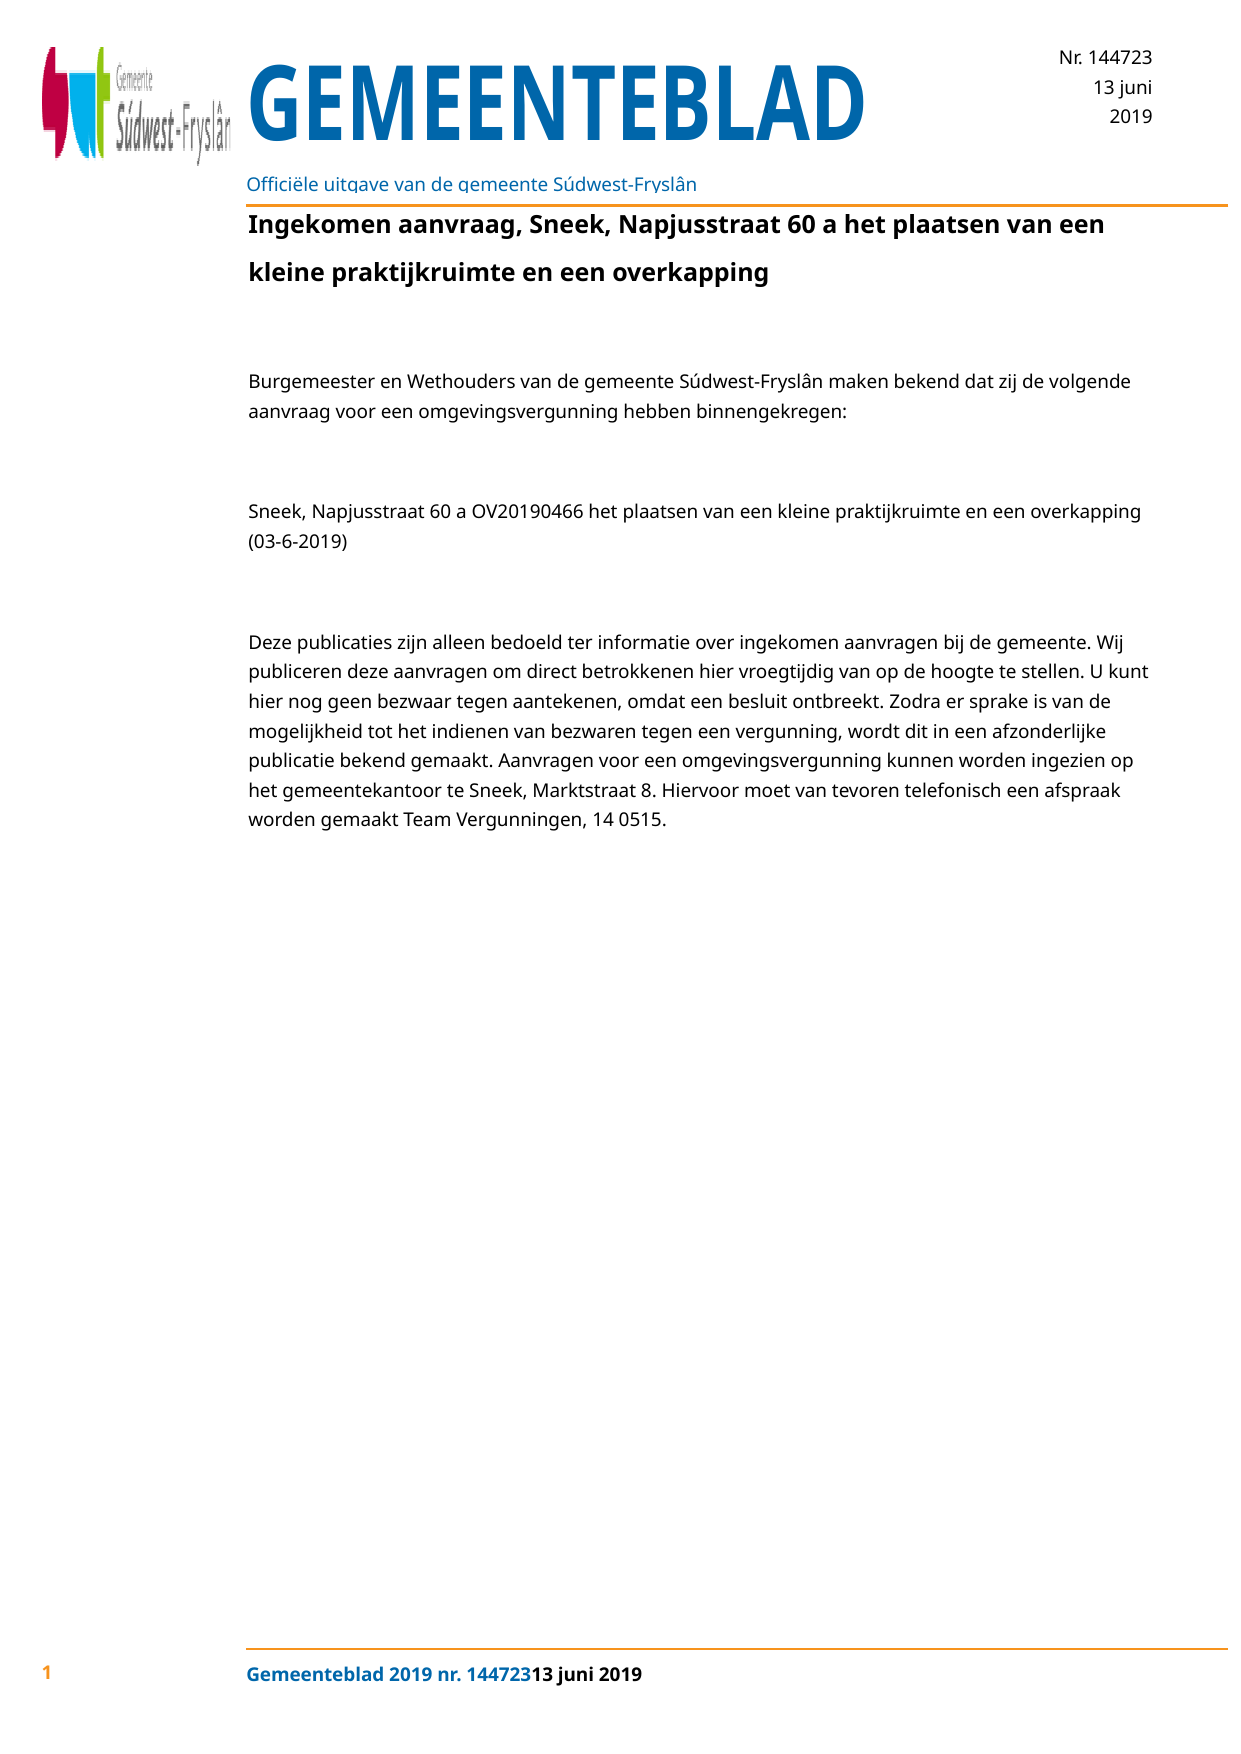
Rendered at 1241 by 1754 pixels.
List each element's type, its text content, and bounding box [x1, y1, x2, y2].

text Deze publicaties zijn alleen bedoeld ter informatie over ingekomen aanvragen bij de gemeente. Wij publiceren deze aanvragen om direct betrokkenen hier vroegtijdig van op de hoogte te stellen. U kunt hier nog geen bezwaar tegen aantekenen, omdat een besluit ontbreekt. Zodra er sprake is van de mogelijkheid tot het indienen van bezwaren tegen een vergunning, wordt dit in een afzonderlijke publicatie bekend gemaakt. Aanvragen voor een omgevingsvergunning kunnen worden ingezien op het gemeentekantoor te Sneek, Marktstraat 8. Hiervoor moet van tevoren telefonisch een afspraak worden gemaakt Team Vergunningen, 14 0515. [248, 629, 1152, 832]
text Sneek, Napjusstraat 60 a OV20190466 het plaatsen van een kleine praktijkruimte en een overkapping (03-6-2019) [248, 499, 1152, 554]
text Burgemeester en Wethouders van de gemeente Súdwest-Fryslân maken bekend dat zij de volgende aanvraag voor een omgevingsvergunning hebben binnengekregen: [248, 368, 1152, 424]
picture [41, 47, 231, 172]
text Ingekomen aanvraag, Sneek, Napjusstraat 60 a het plaatsen van een kleine praktijkruimte en een overkapping [248, 207, 1152, 288]
